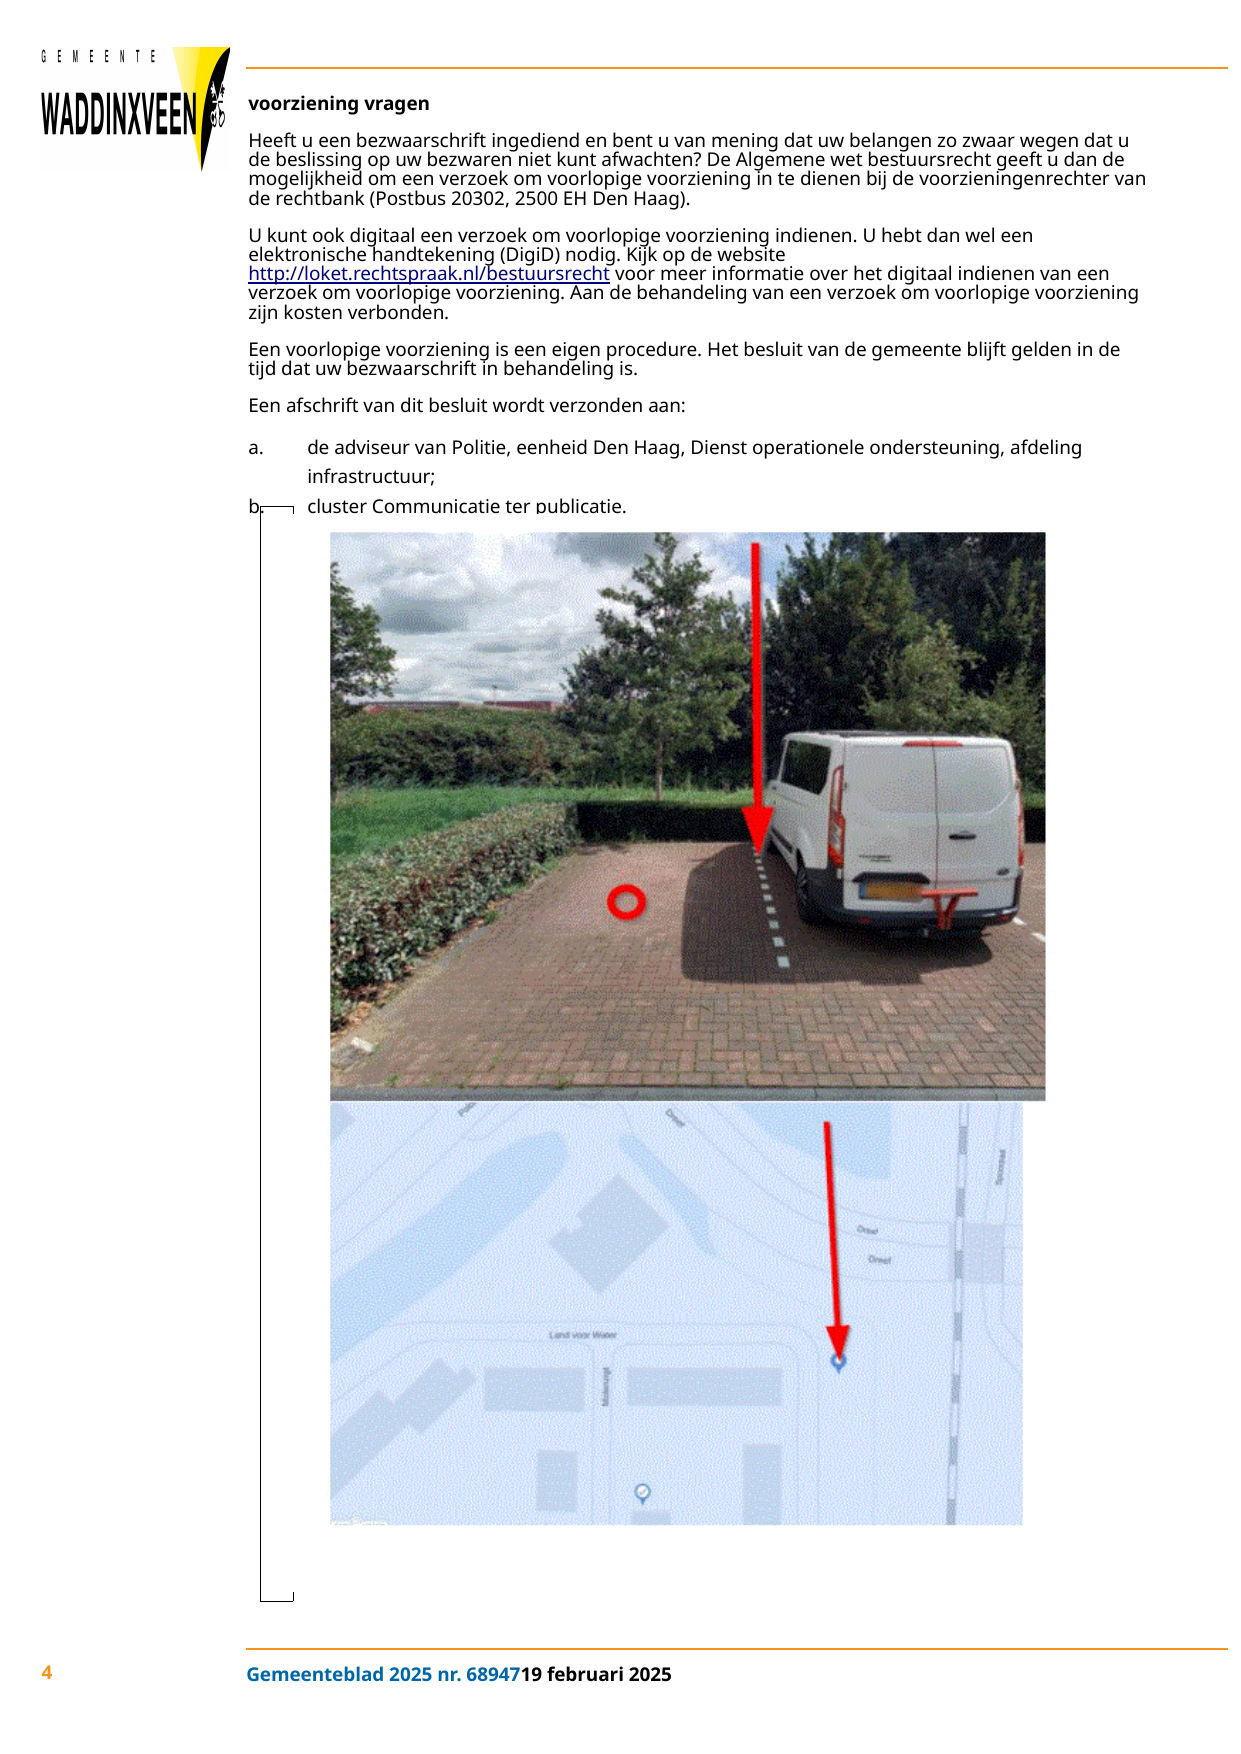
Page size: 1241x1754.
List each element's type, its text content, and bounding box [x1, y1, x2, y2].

text voorziening vragen [248, 95, 1152, 114]
list cluster Communicatie ter publicatie. [248, 493, 1152, 519]
picture [41, 47, 231, 172]
picture [268, 514, 1155, 1592]
list de adviseur van Politie, eenheid Den Haag, Dienst operationele ondersteuning, afdeling infrastructuur; [248, 434, 1152, 489]
text U kunt ook digitaal een verzoek om voorlopige voorziening indienen. U hebt dan wel een elektronische handtekening (DigiD) nodig. Kijk op de website http://loket.rechtspraak.nl/bestuursrecht voor meer informatie over het digitaal indienen van een verzoek om voorlopige voorziening. Aan de behandeling van een verzoek om voorlopige voorziening zijn kosten verbonden. [248, 227, 1152, 323]
text Een afschrift van dit besluit wordt verzonden aan: [248, 397, 1152, 416]
text Een voorlopige voorziening is een eigen procedure. Het besluit van de gemeente blijft gelden in de tijd dat uw bezwaarschrift in behandeling is. [248, 341, 1152, 379]
text Heeft u een bezwaarschrift ingediend en bent u van mening dat uw belangen zo zwaar wegen dat u de beslissing op uw bezwaren niet kunt afwachten? De Algemene wet bestuursrecht geeft u dan de mogelijkheid om een verzoek om voorlopige voorziening in te dienen bij de voorzieningenrechter van de rechtbank (Postbus 20302, 2500 EH Den Haag). [248, 132, 1152, 209]
